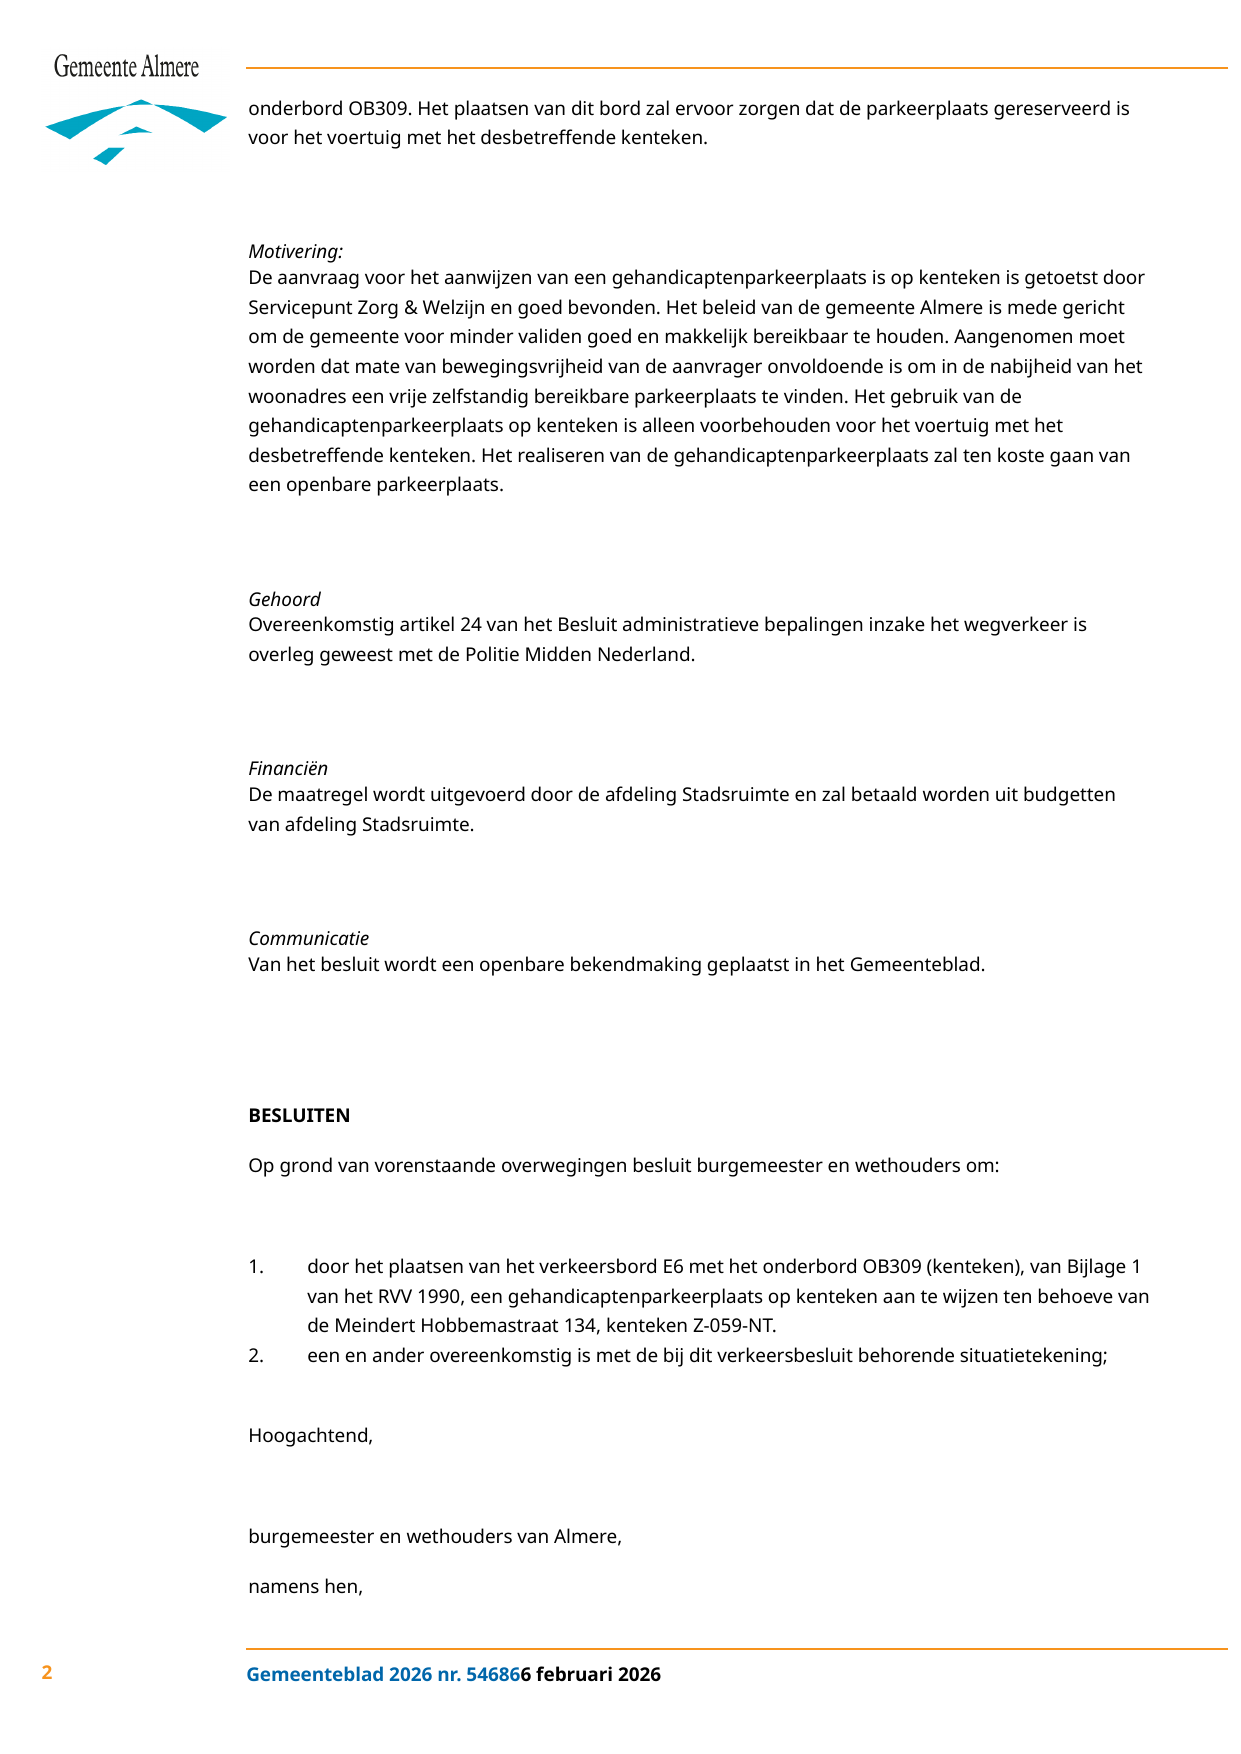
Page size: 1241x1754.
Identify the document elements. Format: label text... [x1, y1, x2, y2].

text De maatregel wordt uitgevoerd door de afdeling Stadsruimte en zal betaald worden uit budgetten van afdeling Stadsruimte. [248, 781, 1152, 837]
list door het plaatsen van het verkeersbord E6 met het onderbord OB309 (kenteken), van Bijlage 1 van het RVV 1990, een gehandicaptenparkeerplaats op kenteken aan te wijzen ten behoeve van de Meindert Hobbemastraat 134, kenteken Z-059-NT. [248, 1253, 1152, 1338]
picture [41, 47, 231, 172]
list een en ander overeenkomstig is met de bij dit verkeersbesluit behorende situatietekening; [248, 1342, 1152, 1368]
text De aanvraag voor het aanwijzen van een gehandicaptenparkeerplaats is op kenteken is getoetst door Servicepunt Zorg & Welzijn en goed bevonden. Het beleid van de gemeente Almere is mede gericht om de gemeente voor minder validen goed en makkelijk bereikbaar te houden. Aangenomen moet worden dat mate van bewegingsvrijheid van de aanvrager onvoldoende is om in de nabijheid van het woonadres een vrije zelfstandig bereikbare parkeerplaats te vinden. Het gebruik van de gehandicaptenparkeerplaats op kenteken is alleen voorbehouden voor het voertuig met het desbetreffende kenteken. Het realiseren van de gehandicaptenparkeerplaats zal ten koste gaan van een openbare parkeerplaats. [248, 264, 1152, 497]
text Gehoord [248, 586, 1152, 612]
text namens hen, [248, 1573, 1152, 1599]
text Motivering: [248, 239, 1152, 264]
text Van het besluit wordt een openbare bekendmaking geplaatst in het Gemeenteblad. [248, 951, 1152, 977]
text onderbord OB309. Het plaatsen van dit bord zal ervoor zorgen dat de parkeerplaats gereserveerd is voor het voertuig met het desbetreffende kenteken. [248, 95, 1152, 150]
text burgemeester en wethouders van Almere, [248, 1523, 1152, 1549]
text Financiën [248, 756, 1152, 781]
text Op grond van vorenstaande overwegingen besluit burgemeester en wethouders om: [248, 1153, 1152, 1178]
text BESLUITEN [248, 1102, 1152, 1128]
text Overeenkomstig artikel 24 van het Besluit administratieve bepalingen inzake het wegverkeer is overleg geweest met de Politie Midden Nederland. [248, 612, 1152, 667]
text Hoogachtend, [248, 1422, 1152, 1448]
text Communicatie [248, 925, 1152, 951]
